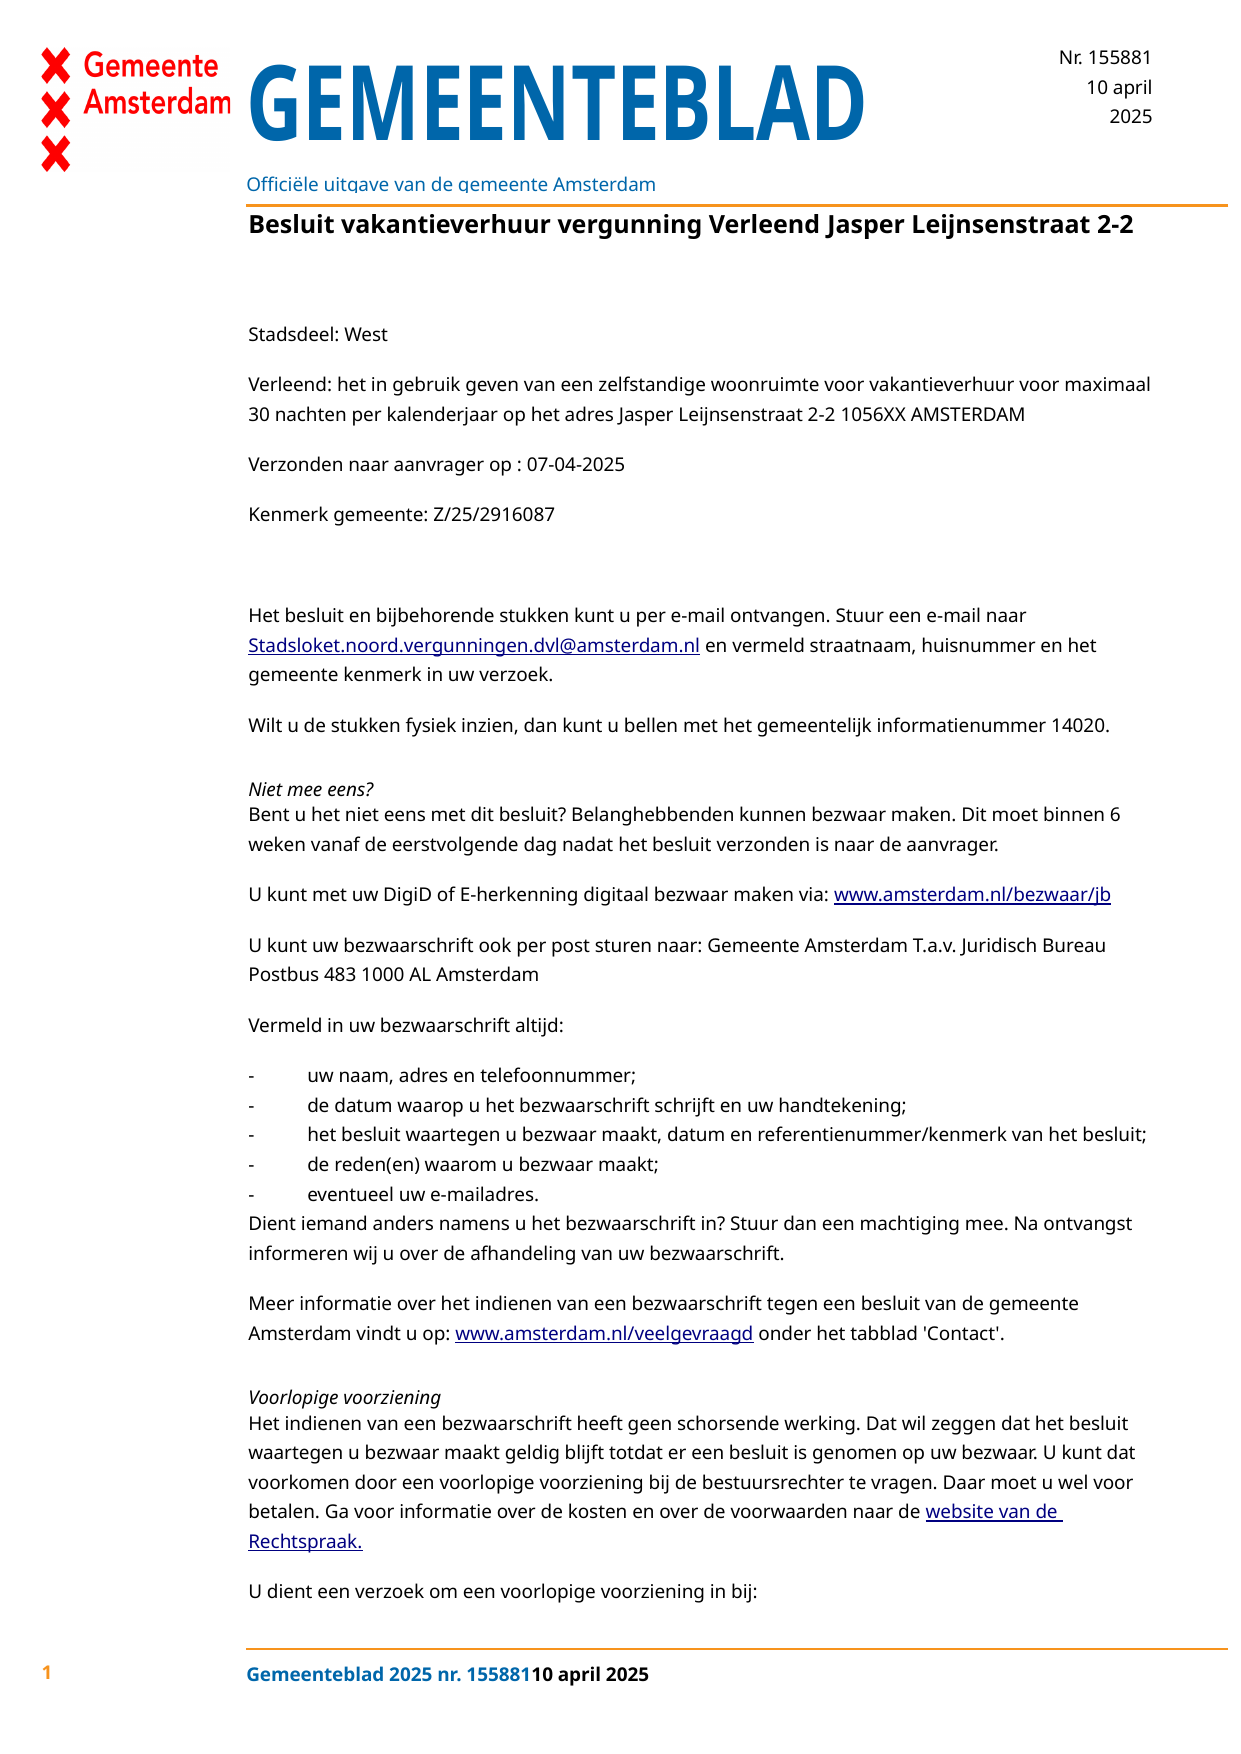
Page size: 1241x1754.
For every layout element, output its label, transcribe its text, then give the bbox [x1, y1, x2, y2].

text Vermeld in uw bezwaarschrift altijd: [248, 1012, 1152, 1038]
text Niet mee eens? [248, 776, 1152, 802]
text Stadsdeel: West [248, 321, 1152, 346]
text Verleend: het in gebruik geven van een zelfstandige woonruimte voor vakantieverhuur voor maximaal 30 nachten per kalenderjaar op het adres Jasper Leijnsenstraat 2-2 1056XX AMSTERDAM [248, 371, 1152, 426]
list het besluit waartegen u bezwaar maakt, datum en referentienummer/kenmerk van het besluit; [248, 1122, 1152, 1147]
list de datum waarop u het bezwaarschrift schrijft en uw handtekening; [248, 1092, 1152, 1118]
text U kunt met uw DigiD of E-herkenning digitaal bezwaar maken via: www.amsterdam.nl/bezwaar/jb [248, 882, 1152, 907]
text Het besluit en bijbehorende stukken kunt u per e-mail ontvangen. Stuur een e-mail naar Stadsloket.noord.vergunningen.dvl@amsterdam.nl en vermeld straatnaam, huisnummer en het gemeente kenmerk in uw verzoek. [248, 602, 1152, 687]
list eventueel uw e-mailadres. [248, 1181, 1152, 1207]
text Verzonden naar aanvrager op : 07-04-2025 [248, 451, 1152, 477]
text Het indienen van een bezwaarschrift heeft geen schorsende werking. Dat wil zeggen dat het besluit waartegen u bezwaar maakt geldig blijft totdat er een besluit is genomen op uw bezwaar. U kunt dat voorkomen door een voorlopige voorziening bij de bestuursrechter te vragen. Daar moet u wel voor betalen. Ga voor informatie over de kosten en over de voorwaarden naar de website van de Rechtspraak. [248, 1410, 1152, 1554]
text Meer informatie over het indienen van een bezwaarschrift tegen een besluit van de gemeente Amsterdam vindt u op: www.amsterdam.nl/veelgevraagd onder het tabblad 'Contact'. [248, 1290, 1152, 1346]
text U kunt uw bezwaarschrift ook per post sturen naar: Gemeente Amsterdam T.a.v. Juridisch Bureau Postbus 483 1000 AL Amsterdam [248, 932, 1152, 987]
text U dient een verzoek om een voorlopige voorziening in bij: [248, 1578, 1152, 1604]
text Besluit vakantieverhuur vergunning Verleend Jasper Leijnsenstraat 2-2 [248, 207, 1152, 241]
list de reden(en) waarom u bezwaar maakt; [248, 1151, 1152, 1177]
list uw naam, adres en telefoonnummer; [248, 1062, 1152, 1088]
picture [41, 47, 231, 172]
text Wilt u de stukken fysiek inzien, dan kunt u bellen met het gemeentelijk informatienummer 14020. [248, 712, 1152, 738]
text Voorlopige voorziening [248, 1384, 1152, 1410]
text Kenmerk gemeente: Z/25/2916087 [248, 502, 1152, 527]
text Bent u het niet eens met dit besluit? Belanghebbenden kunnen bezwaar maken. Dit moet binnen 6 weken vanaf de eerstvolgende dag nadat het besluit verzonden is naar de aanvrager. [248, 802, 1152, 857]
text Dient iemand anders namens u het bezwaarschrift in? Stuur dan een machtiging mee. Na ontvangst informeren wij u over de afhandeling van uw bezwaarschrift. [248, 1210, 1152, 1266]
